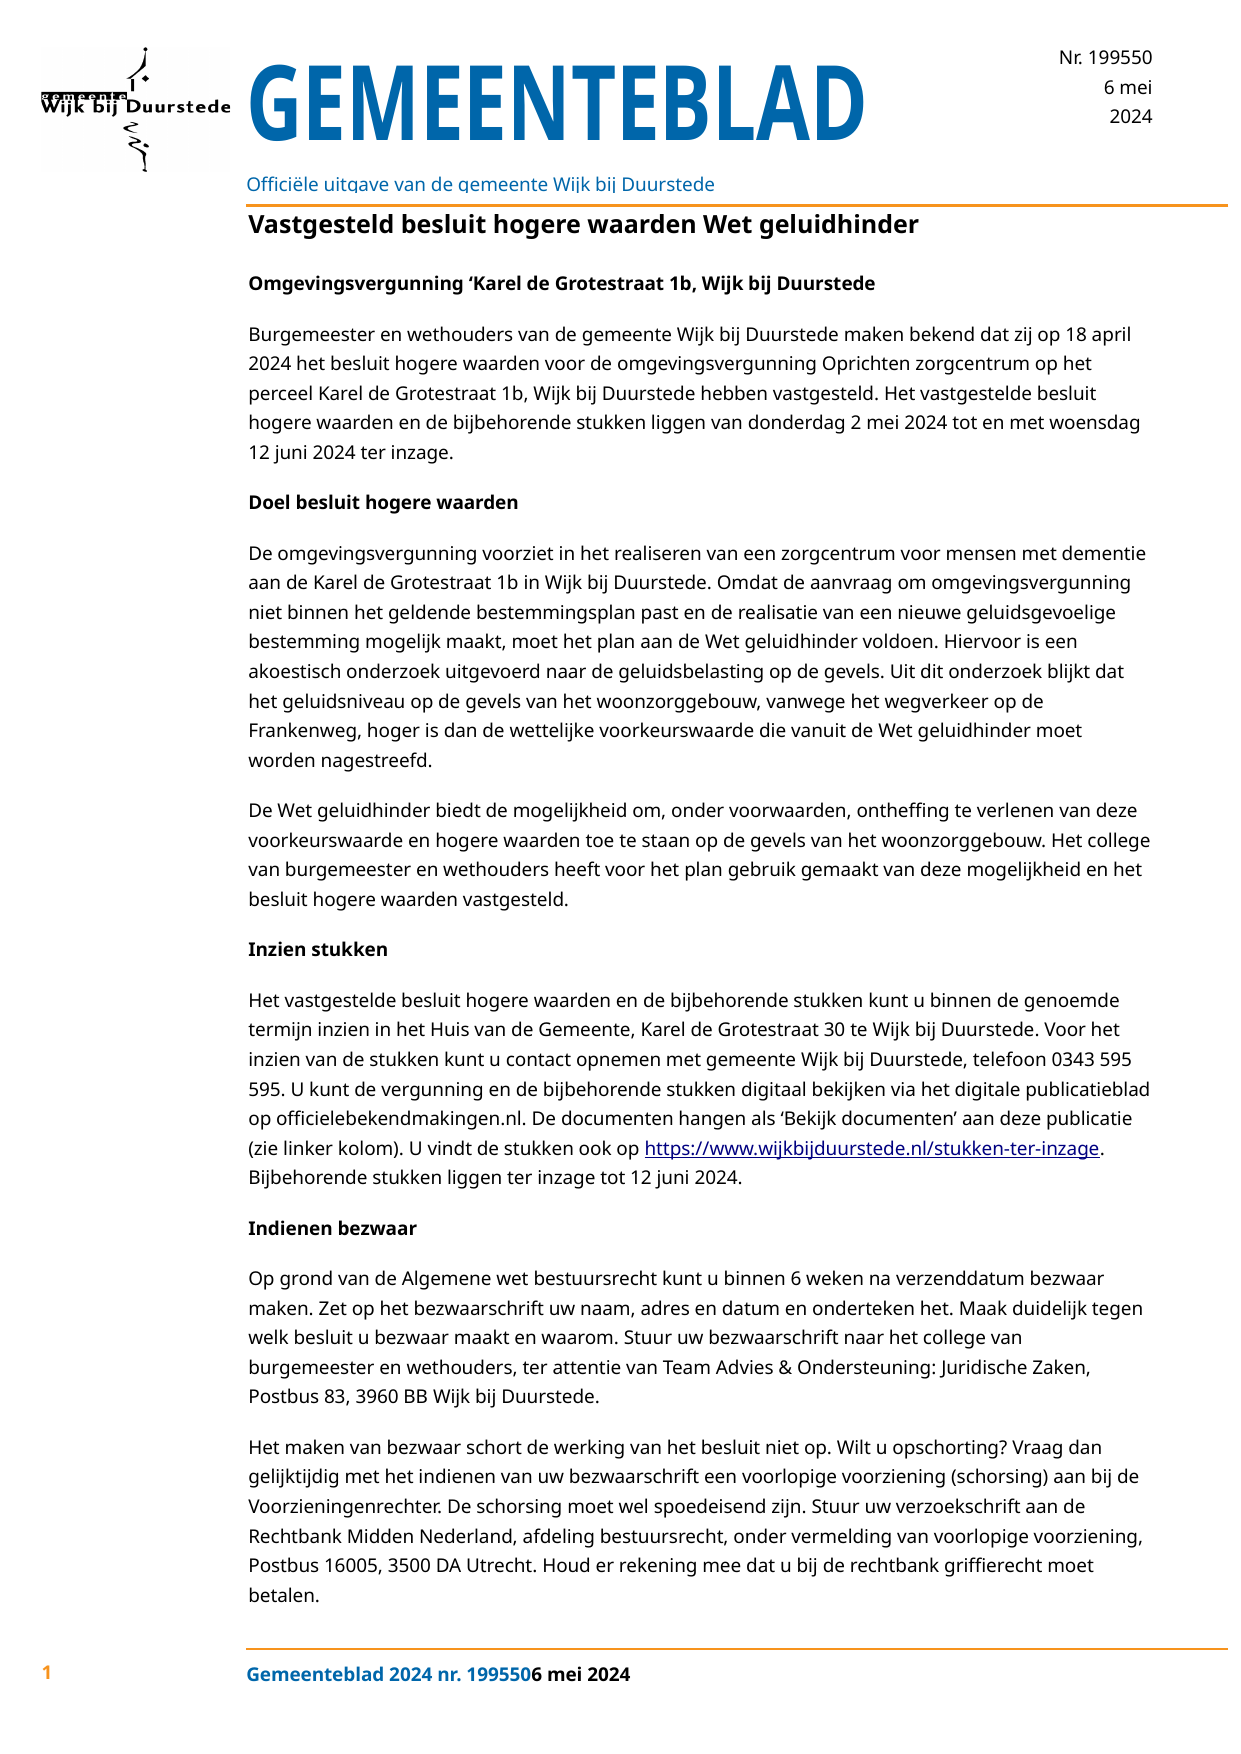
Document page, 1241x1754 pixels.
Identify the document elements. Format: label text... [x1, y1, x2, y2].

text Op grond van de Algemene wet bestuursrecht kunt u binnen 6 weken na verzenddatum bezwaar maken. Zet op het bezwaarschrift uw naam, adres en datum en onderteken het. Maak duidelijk tegen welk besluit u bezwaar maakt en waarom. Stuur uw bezwaarschrift naar het college van burgemeester en wethouders, ter attentie van Team Advies & Ondersteuning: Juridische Zaken, Postbus 83, 3960 BB Wijk bij Duurstede. [248, 1265, 1152, 1409]
text De Wet geluidhinder biedt de mogelijkheid om, onder voorwaarden, ontheffing te verlenen van deze voorkeurswaarde en hogere waarden toe te staan op de gevels van het woonzorggebouw. Het college van burgemeester en wethouders heeft voor het plan gebruik gemaakt van deze mogelijkheid en het besluit hogere waarden vastgesteld. [248, 797, 1152, 912]
text Vastgesteld besluit hogere waarden Wet geluidhinder [248, 207, 1152, 241]
text Indienen bezwaar [248, 1215, 1152, 1241]
text Burgemeester en wethouders van de gemeente Wijk bij Duurstede maken bekend dat zij op 18 april 2024 het besluit hogere waarden voor de omgevingsvergunning Oprichten zorgcentrum op het perceel Karel de Grotestraat 1b, Wijk bij Duurstede hebben vastgesteld. Het vastgestelde besluit hogere waarden en de bijbehorende stukken liggen van donderdag 2 mei 2024 tot en met woensdag 12 juni 2024 ter inzage. [248, 321, 1152, 465]
text Het vastgestelde besluit hogere waarden en de bijbehorende stukken kunt u binnen de genoemde termijn inzien in het Huis van de Gemeente, Karel de Grotestraat 30 te Wijk bij Duurstede. Voor het inzien van de stukken kunt u contact opnemen met gemeente Wijk bij Duurstede, telefoon 0343 595 595. U kunt de vergunning en de bijbehorende stukken digitaal bekijken via het digitale publicatieblad op officielebekendmakingen.nl. De documenten hangen als ‘Bekijk documenten’ aan deze publicatie (zie linker kolom). U vindt de stukken ook op https://www.wijkbijduurstede.nl/stukken-ter-inzage. Bijbehorende stukken liggen ter inzage tot 12 juni 2024. [248, 987, 1152, 1190]
text Omgevingsvergunning ‘Karel de Grotestraat 1b, Wijk bij Duurstede [248, 270, 1152, 296]
picture [41, 47, 231, 172]
text De omgevingsvergunning voorziet in het realiseren van een zorgcentrum voor mensen met dementie aan de Karel de Grotestraat 1b in Wijk bij Duurstede. Omdat de aanvraag om omgevingsvergunning niet binnen het geldende bestemmingsplan past en de realisatie van een nieuwe geluidsgevoelige bestemming mogelijk maakt, moet het plan aan de Wet geluidhinder voldoen. Hiervoor is een akoestisch onderzoek uitgevoerd naar de geluidsbelasting op de gevels. Uit dit onderzoek blijkt dat het geluidsniveau op de gevels van het woonzorggebouw, vanwege het wegverkeer op de Frankenweg, hoger is dan de wettelijke voorkeurswaarde die vanuit de Wet geluidhinder moet worden nagestreefd. [248, 540, 1152, 773]
text Doel besluit hogere waarden [248, 489, 1152, 515]
text Inzien stukken [248, 937, 1152, 962]
text Het maken van bezwaar schort de werking van het besluit niet op. Wilt u opschorting? Vraag dan gelijktijdig met het indienen van uw bezwaarschrift een voorlopige voorziening (schorsing) aan bij de Voorzieningenrechter. De schorsing moet wel spoedeisend zijn. Stuur uw verzoekschrift aan de Rechtbank Midden Nederland, afdeling bestuursrecht, onder vermelding van voorlopige voorziening, Postbus 16005, 3500 DA Utrecht. Houd er rekening mee dat u bij de rechtbank griffierecht moet betalen. [248, 1434, 1152, 1608]
